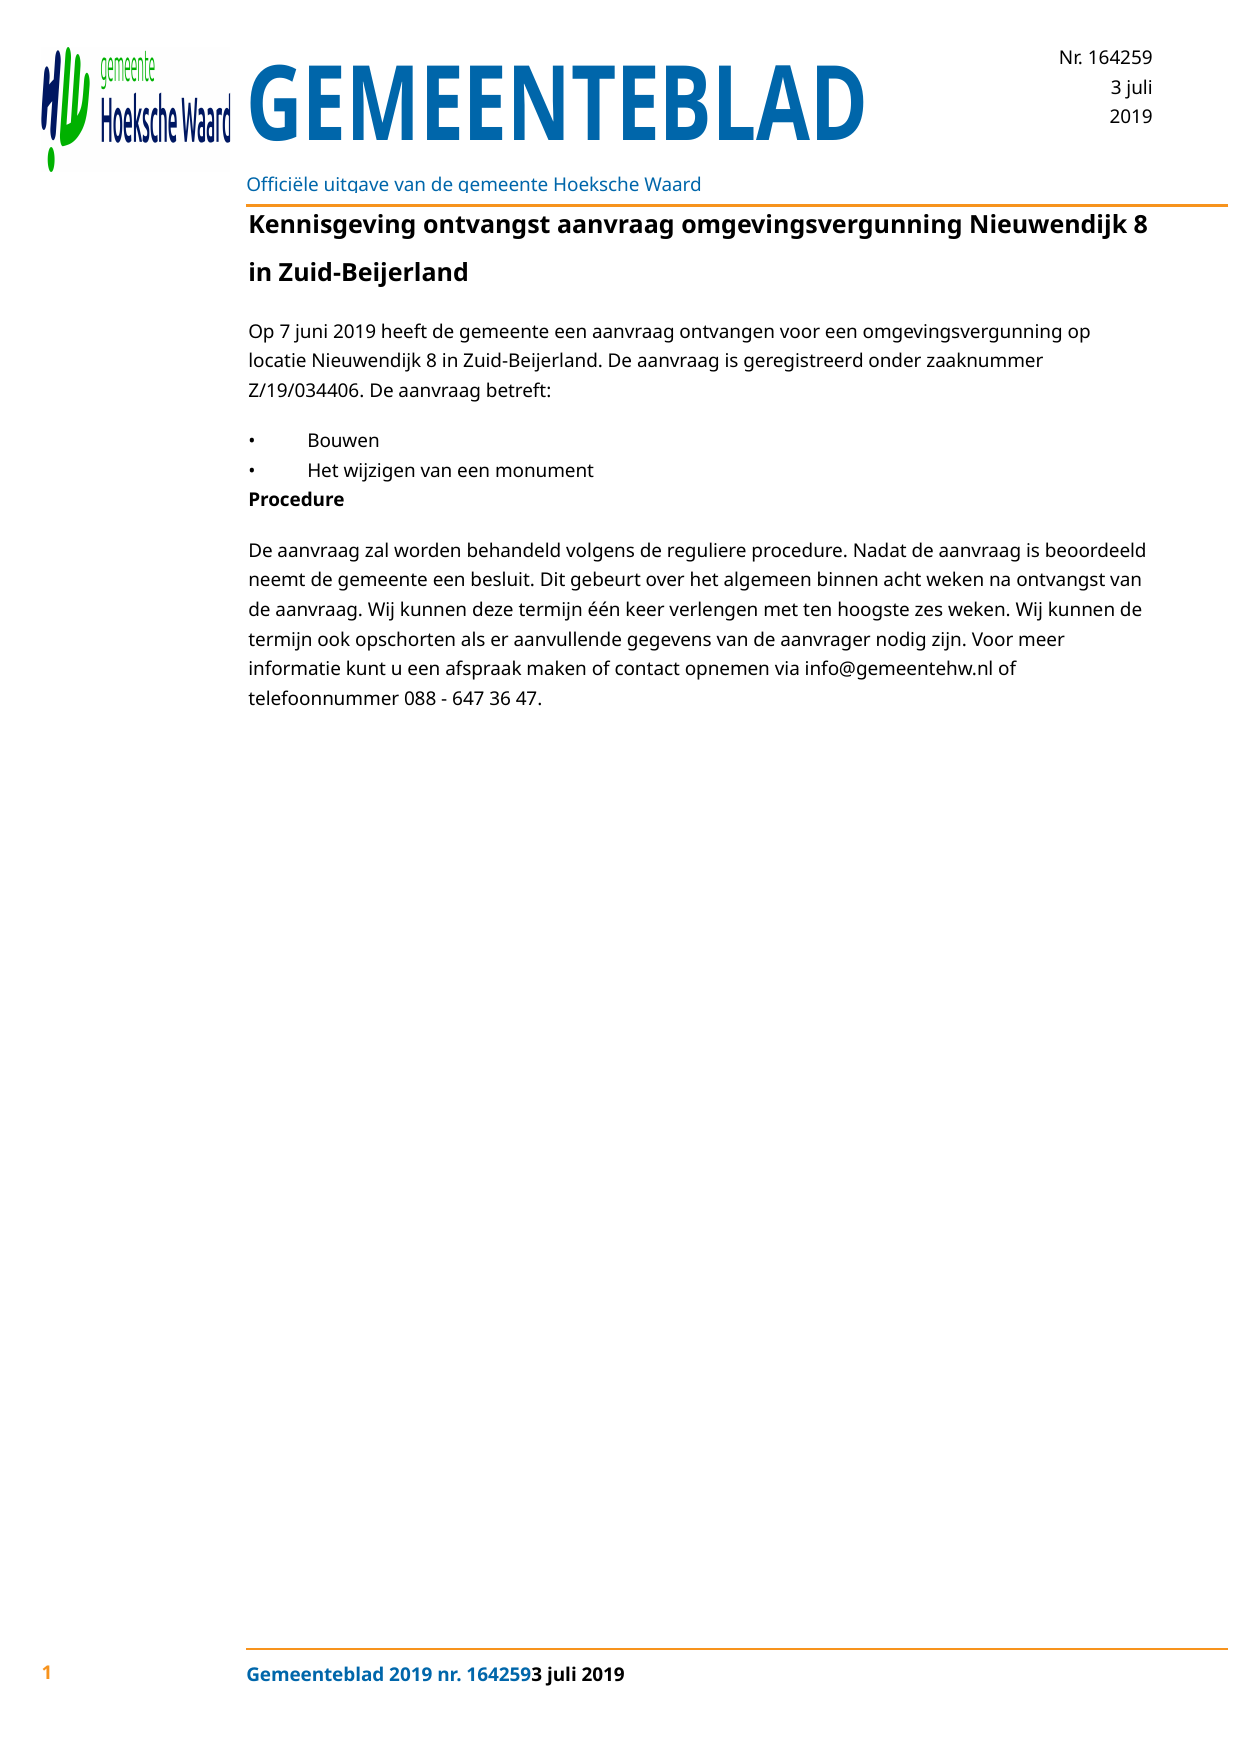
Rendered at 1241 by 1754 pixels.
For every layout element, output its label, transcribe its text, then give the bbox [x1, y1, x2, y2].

text De aanvraag zal worden behandeld volgens de reguliere procedure. Nadat de aanvraag is beoordeeld neemt de gemeente een besluit. Dit gebeurt over het algemeen binnen acht weken na ontvangst van de aanvraag. Wij kunnen deze termijn één keer verlengen met ten hoogste zes weken. Wij kunnen de termijn ook opschorten als er aanvullende gegevens van de aanvrager nodig zijn. Voor meer informatie kunt u een afspraak maken of contact opnemen via info@gemeentehw.nl of telefoonnummer 088 - 647 36 47. [248, 537, 1152, 711]
text Kennisgeving ontvangst aanvraag omgevingsvergunning Nieuwendijk 8 in Zuid-Beijerland [248, 207, 1152, 288]
text Procedure [248, 487, 1152, 512]
picture [41, 47, 231, 172]
list Bouwen [248, 427, 1152, 453]
list Het wijzigen van een monument [248, 457, 1152, 483]
text Op 7 juni 2019 heeft de gemeente een aanvraag ontvangen voor een omgevingsvergunning op locatie Nieuwendijk 8 in Zuid-Beijerland. De aanvraag is geregistreerd onder zaaknummer Z/19/034406. De aanvraag betreft: [248, 318, 1152, 403]
